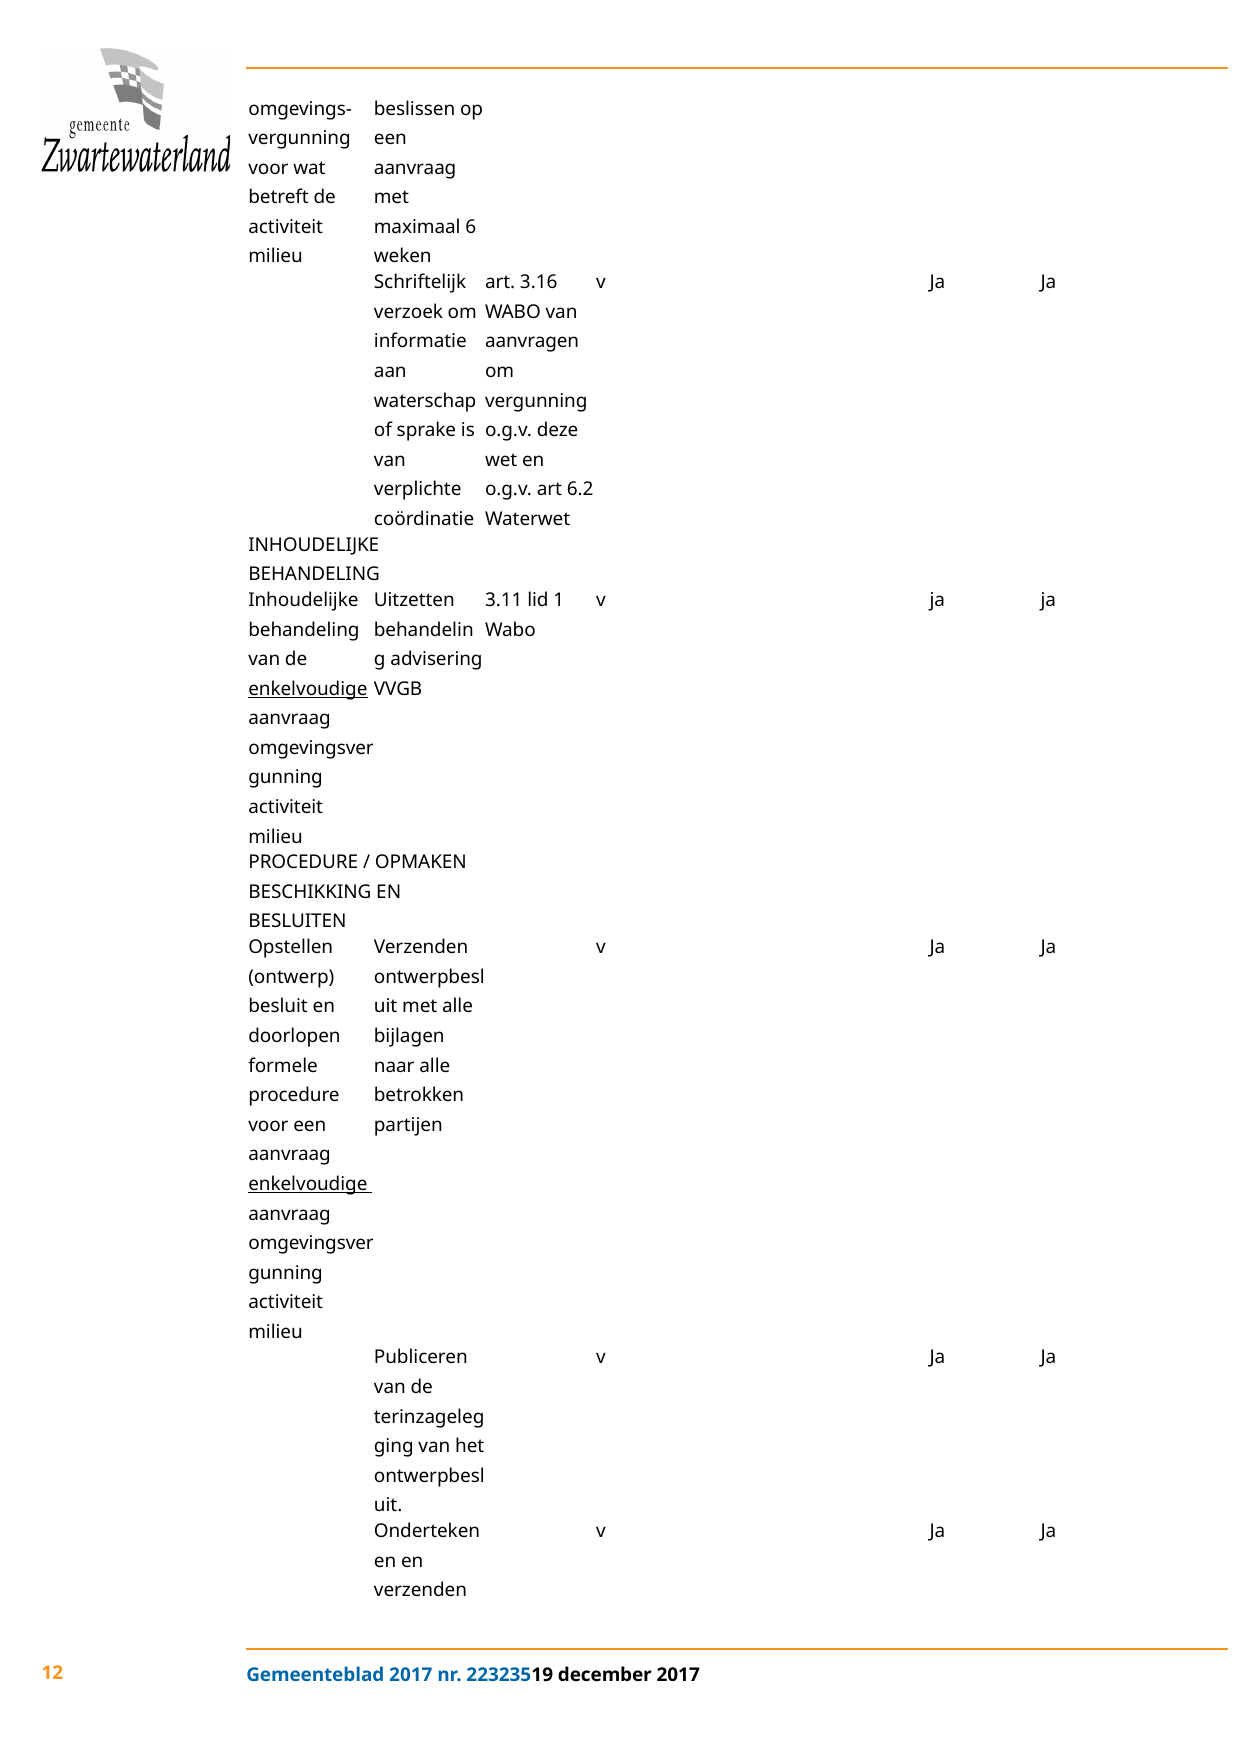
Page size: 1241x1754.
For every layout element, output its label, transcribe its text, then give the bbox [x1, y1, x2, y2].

table_cell [485, 934, 596, 1344]
table_cell [1040, 849, 1152, 933]
table_cell INHOUDELIJKE BEHANDELING [248, 531, 485, 586]
table_cell [707, 531, 818, 586]
table_cell [1040, 531, 1152, 586]
table_cell Ja [929, 269, 1040, 531]
table_cell Inhoudelijke behandeling van de enkelvoudige aanvraag omgevingsvergunning activiteit milieu [248, 586, 374, 848]
table_cell [818, 1344, 929, 1517]
picture [41, 47, 231, 172]
table_cell 3.11 lid 1 Wabo [485, 586, 596, 848]
table_cell [929, 849, 1040, 933]
table_cell [707, 95, 818, 268]
table_cell Ja [929, 1518, 1040, 1602]
table_cell Uitzetten behandeling advisering VVGB [374, 586, 485, 848]
table_cell [596, 531, 707, 586]
table_cell v [596, 586, 707, 848]
table_cell [248, 1518, 374, 1602]
table_cell [818, 849, 929, 933]
table_cell [707, 1344, 818, 1517]
table_cell [248, 269, 374, 531]
table_cell [707, 849, 818, 933]
table_cell [485, 531, 596, 586]
table_cell [707, 586, 818, 848]
table_cell [818, 1518, 929, 1602]
table_cell v [596, 1344, 707, 1517]
table_cell [818, 269, 929, 531]
table_cell [707, 1518, 818, 1602]
table_cell beslissen op een aanvraag met maximaal 6 weken [374, 95, 485, 268]
table_cell omgevings-vergunning voor wat betreft de activiteit milieu [248, 95, 374, 268]
table_cell [929, 531, 1040, 586]
table_cell Ja [1040, 269, 1152, 531]
table_cell Schriftelijk verzoek om informatie aan waterschap of sprake is van verplichte coördinatie [374, 269, 485, 531]
table_cell Publiceren van de terinzagelegging van het ontwerpbesluit. [374, 1344, 485, 1517]
table_cell [485, 95, 596, 268]
table_cell ja [1040, 586, 1152, 848]
table_cell v [596, 269, 707, 531]
table_cell Opstellen (ontwerp) besluit en doorlopen formele procedure voor een aanvraag enkelvoudige aanvraag omgevingsvergunning activiteit milieu [248, 934, 374, 1344]
table_cell Verzenden ontwerpbesluit met alle bijlagen naar alle betrokken partijen [374, 934, 485, 1344]
table_cell [596, 849, 707, 933]
table_cell [818, 531, 929, 586]
table_cell [929, 95, 1040, 268]
table_cell [485, 1344, 596, 1517]
table_cell Ja [929, 1344, 1040, 1517]
table_cell PROCEDURE / OPMAKEN BESCHIKKING EN BESLUITEN [248, 849, 485, 933]
table_cell v [596, 1518, 707, 1602]
table_cell [818, 586, 929, 848]
table_cell [1040, 95, 1152, 268]
table_cell [596, 95, 707, 268]
table_cell v [596, 934, 707, 1344]
table_cell art. 3.16 WABO van aanvragen om vergunning o.g.v. deze wet en o.g.v. art 6.2 Waterwet [485, 269, 596, 531]
table_cell Ja [929, 934, 1040, 1344]
table_cell Ja [1040, 1344, 1152, 1517]
table_cell Ja [1040, 1518, 1152, 1602]
table_cell [707, 269, 818, 531]
table_cell Ondertekenen en verzenden [374, 1518, 485, 1602]
table_cell ja [929, 586, 1040, 848]
table_cell [818, 934, 929, 1344]
table_cell [485, 849, 596, 933]
table_cell [818, 95, 929, 268]
table_cell [248, 1344, 374, 1517]
table_cell Ja [1040, 934, 1152, 1344]
table_cell [707, 934, 818, 1344]
table_cell [485, 1518, 596, 1602]
